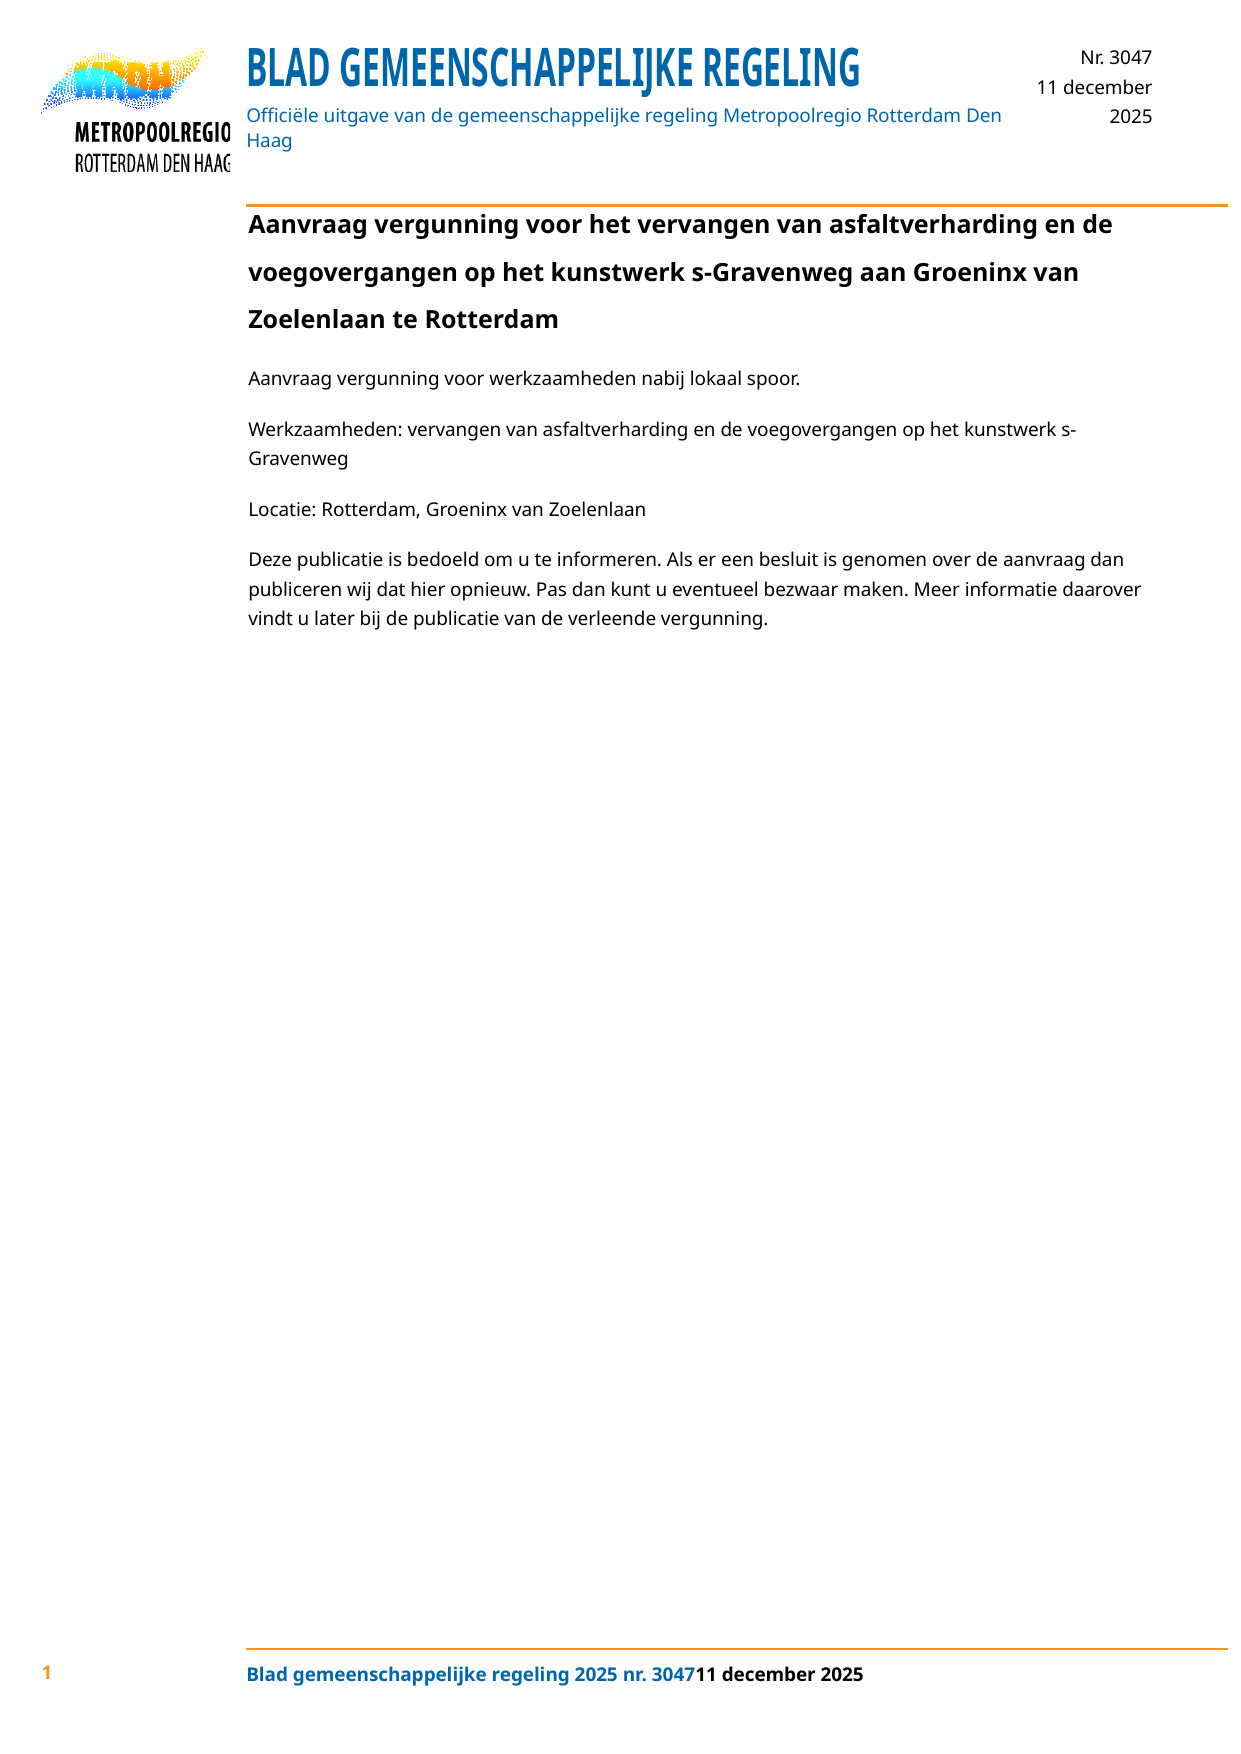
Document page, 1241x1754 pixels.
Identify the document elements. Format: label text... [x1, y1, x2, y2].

text Deze publicatie is bedoeld om u te informeren. Als er een besluit is genomen over de aanvraag dan publiceren wij dat hier opnieuw. Pas dan kunt u eventueel bezwaar maken. Meer informatie daarover vindt u later bij de publicatie van de verleende vergunning. [248, 546, 1152, 631]
picture [41, 47, 231, 172]
text Aanvraag vergunning voor het vervangen van asfaltverharding en de voegovergangen op het kunstwerk s-Gravenweg aan Groeninx van Zoelenlaan te Rotterdam [248, 207, 1152, 336]
text Aanvraag vergunning voor werkzaamheden nabij lokaal spoor. [248, 366, 1152, 391]
text Locatie: Rotterdam, Groeninx van Zoelenlaan [248, 496, 1152, 522]
text Werkzaamheden: vervangen van asfaltverharding en de voegovergangen op het kunstwerk s-Gravenweg [248, 416, 1152, 471]
